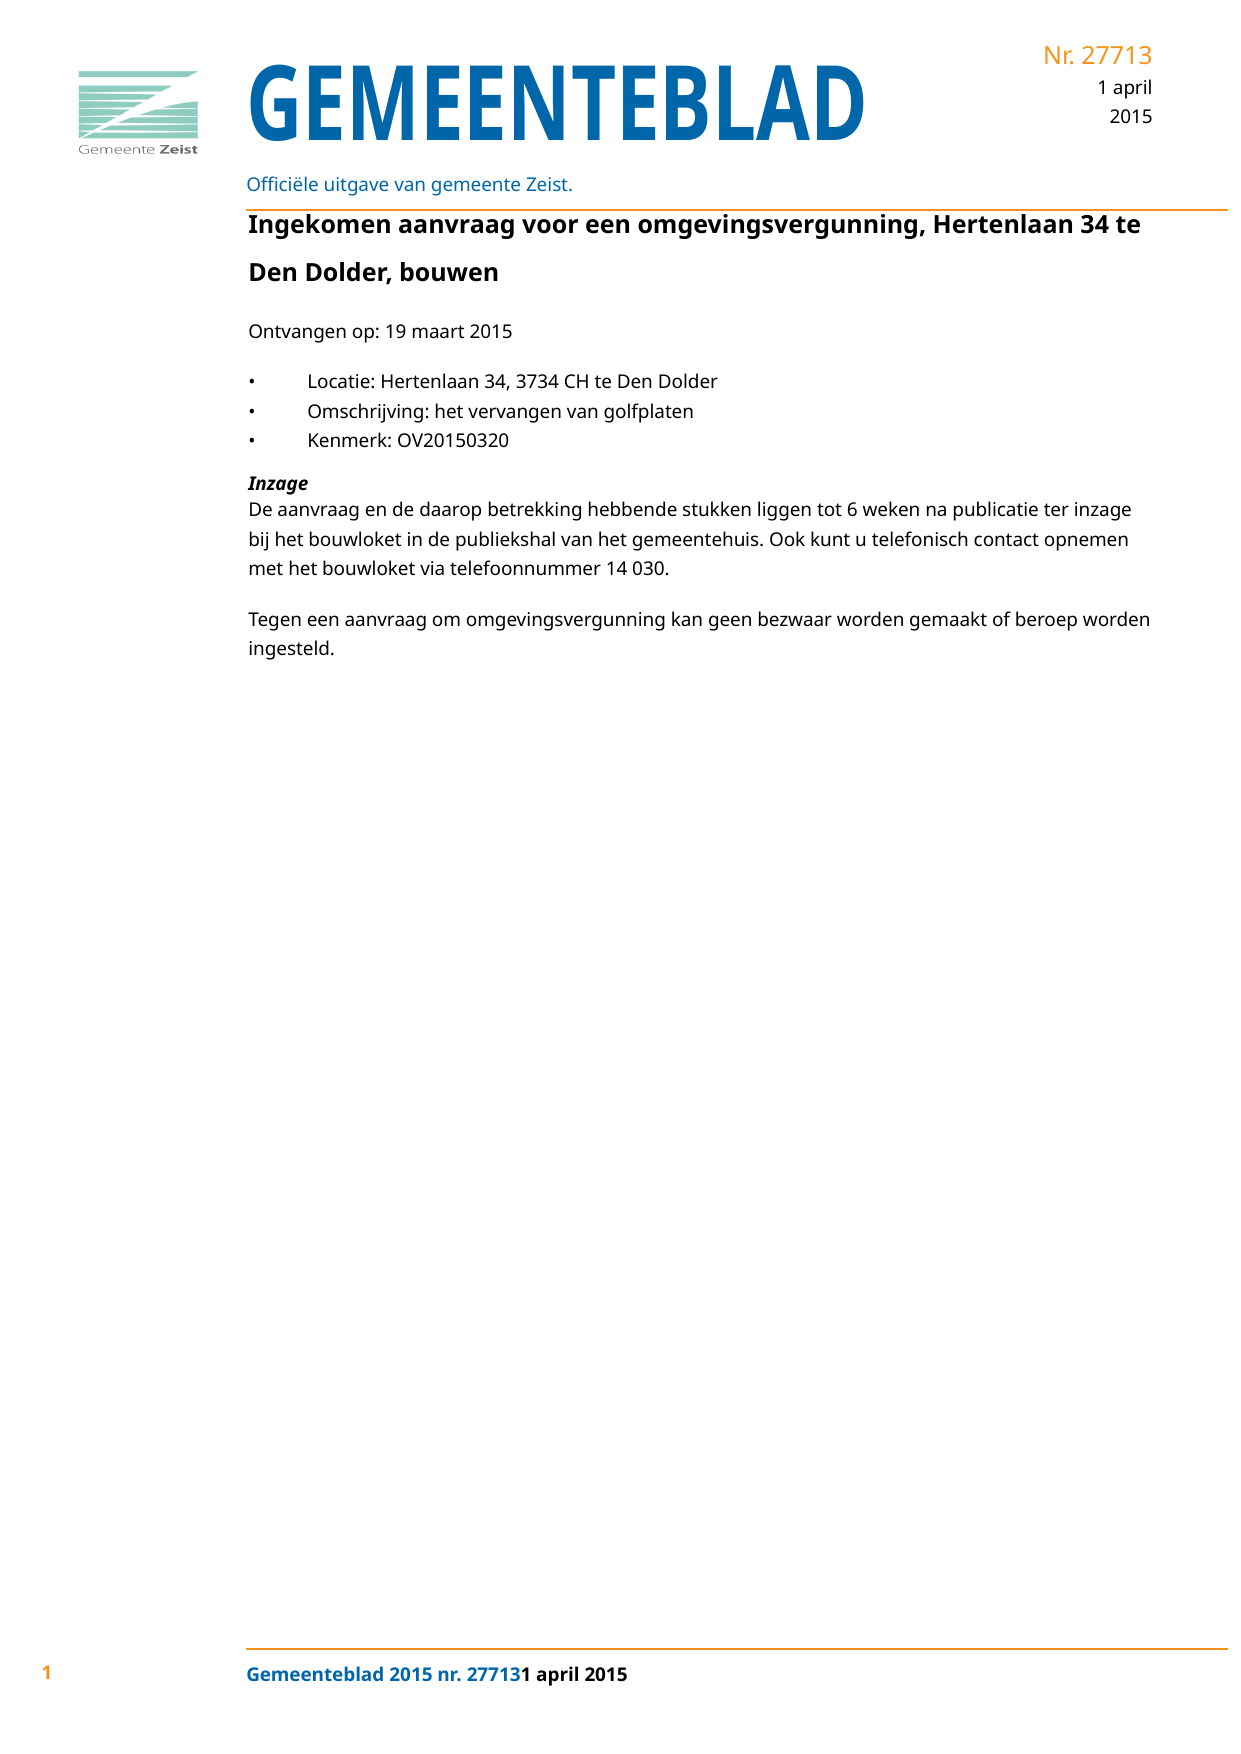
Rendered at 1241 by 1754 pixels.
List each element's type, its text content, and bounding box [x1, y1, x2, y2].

text Ingekomen aanvraag voor een omgevingsvergunning, Hertenlaan 34 te Den Dolder, bouwen [248, 211, 1152, 288]
list Kenmerk: OV20150320 [248, 427, 1152, 453]
text Ontvangen op: 19 maart 2015 [248, 318, 1152, 344]
list Omschrijving: het vervangen van golfplaten [248, 398, 1152, 424]
picture [41, 47, 231, 172]
text Tegen een aanvraag om omgevingsvergunning kan geen bezwaar worden gemaakt of beroep worden ingesteld. [248, 606, 1152, 661]
text De aanvraag en de daarop betrekking hebbende stukken liggen tot 6 weken na publicatie ter inzage bij het bouwloket in de publiekshal van het gemeentehuis. Ook kunt u telefonisch contact opnemen met het bouwloket via telefoonnummer 14 030. [248, 496, 1152, 581]
text Inzage [248, 471, 1152, 496]
list Locatie: Hertenlaan 34, 3734 CH te Den Dolder [248, 368, 1152, 394]
